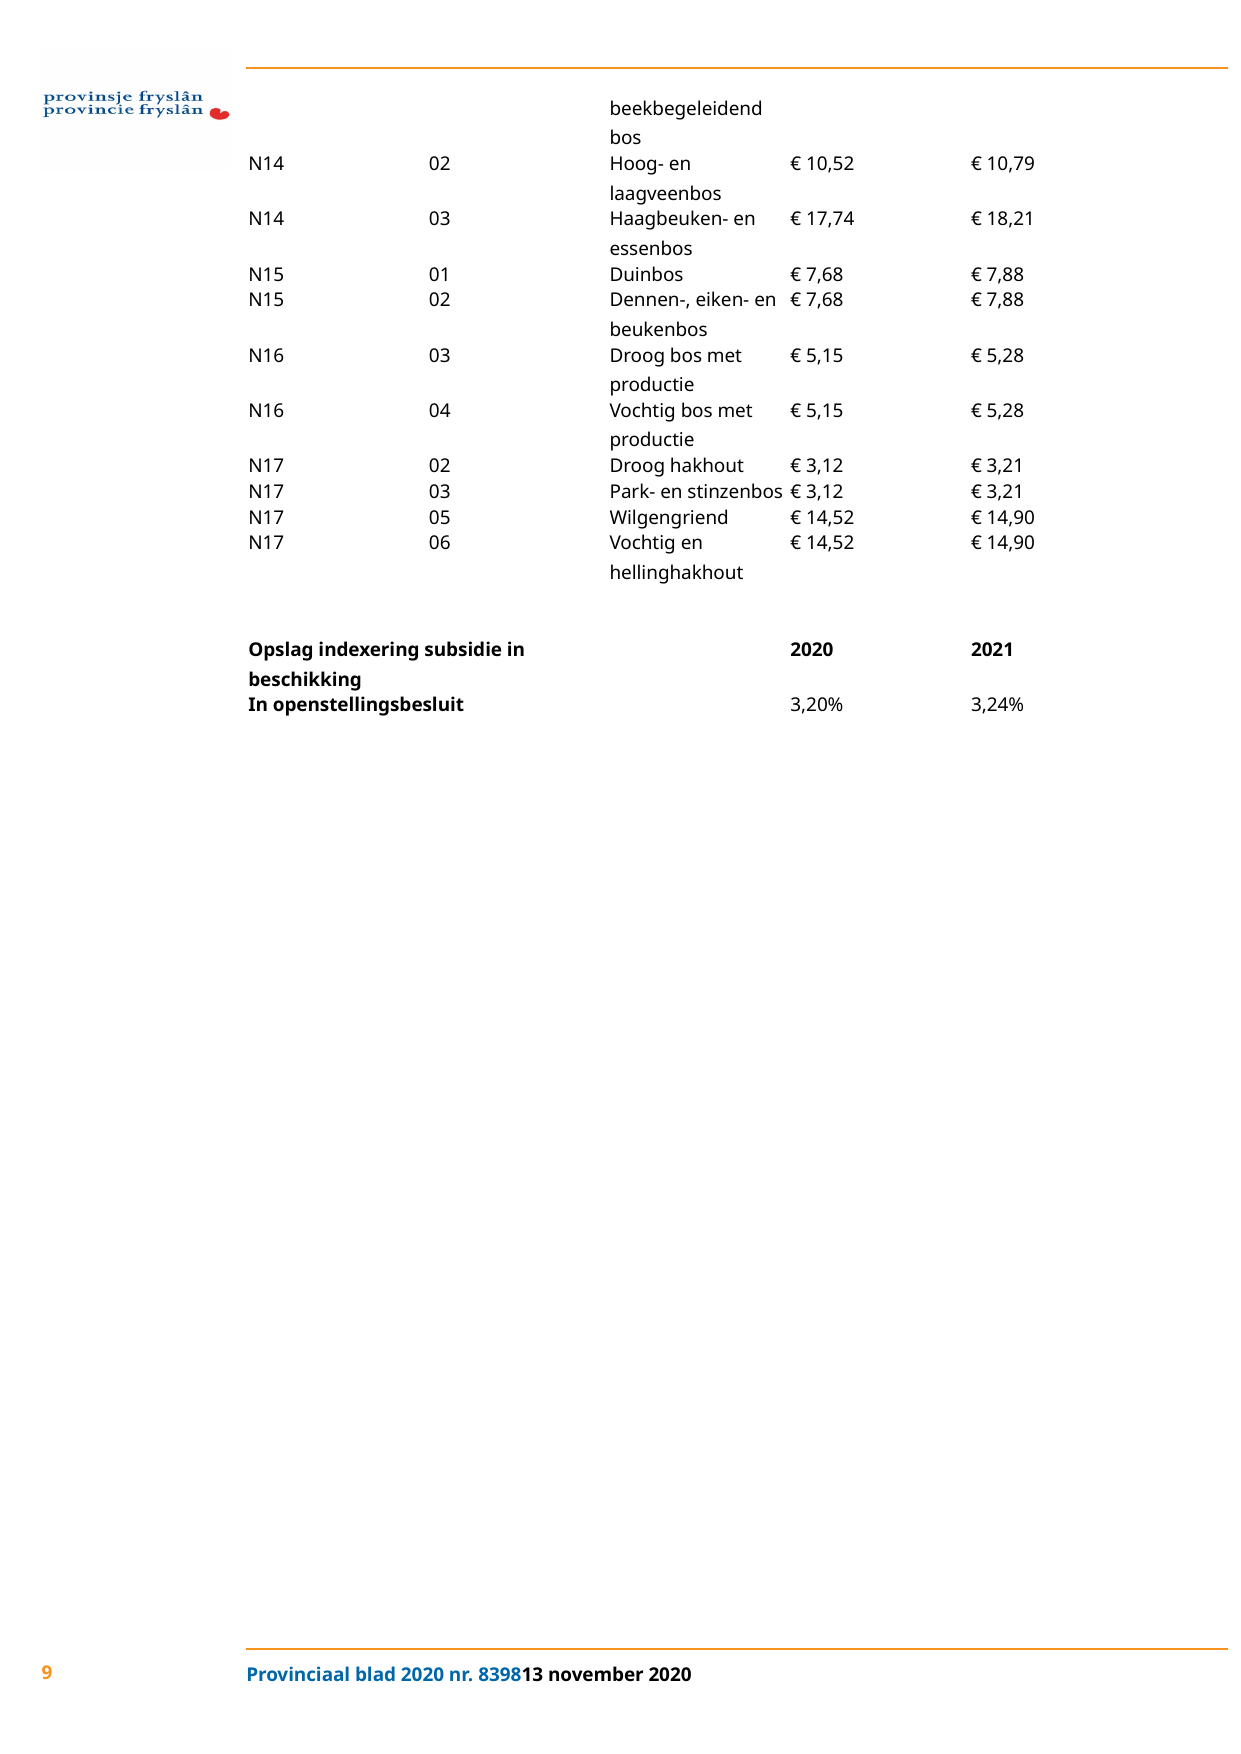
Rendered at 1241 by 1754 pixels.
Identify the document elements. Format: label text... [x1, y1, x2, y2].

table_cell 04 [429, 397, 609, 452]
table_cell 03 [429, 342, 609, 397]
table_cell In openstellingsbesluit [248, 692, 609, 717]
table_cell [790, 95, 971, 150]
table_cell N15 [248, 286, 429, 342]
table_cell Opslag indexering subsidie in beschikking [248, 636, 609, 692]
table_cell Droog hakhout [609, 453, 790, 478]
table_cell € 14,90 [971, 530, 1152, 585]
table_cell 01 [429, 261, 609, 286]
table_cell [248, 611, 429, 636]
table_cell Hoog- en laagveenbos [609, 150, 790, 205]
table_cell 02 [429, 453, 609, 478]
table_cell N17 [248, 530, 429, 585]
table_cell Droog bos met productie [609, 342, 790, 397]
table_cell [971, 585, 1152, 611]
table_cell N15 [248, 261, 429, 286]
table_cell Duinbos [609, 261, 790, 286]
table_cell Vochtig en hellinghakhout [609, 530, 790, 585]
table_cell [609, 611, 790, 636]
table_cell € 10,79 [971, 150, 1152, 205]
table_cell 2020 [790, 636, 971, 692]
table_cell [609, 692, 790, 717]
table_cell 2021 [971, 636, 1152, 692]
table_cell € 7,88 [971, 261, 1152, 286]
table_cell € 5,28 [971, 342, 1152, 397]
table_cell Wilgengriend [609, 504, 790, 529]
table_cell Park- en stinzenbos [609, 478, 790, 504]
table_cell N16 [248, 397, 429, 452]
table_cell N16 [248, 342, 429, 397]
table_cell € 10,52 [790, 150, 971, 205]
table_cell N14 [248, 150, 429, 205]
table_cell 3,20% [790, 692, 971, 717]
table_cell € 3,12 [790, 453, 971, 478]
table_cell 03 [429, 205, 609, 261]
table_cell Dennen-, eiken- en beukenbos [609, 286, 790, 342]
table_cell € 3,12 [790, 478, 971, 504]
picture [41, 47, 231, 172]
table_cell [790, 585, 971, 611]
table_cell 3,24% [971, 692, 1152, 717]
table_cell € 17,74 [790, 205, 971, 261]
table_cell [248, 585, 429, 611]
table_cell € 3,21 [971, 478, 1152, 504]
table_cell € 14,52 [790, 504, 971, 529]
table_cell [429, 95, 609, 150]
table_cell N14 [248, 205, 429, 261]
table_cell N17 [248, 478, 429, 504]
table_cell € 5,15 [790, 397, 971, 452]
table_cell [971, 611, 1152, 636]
table_cell [790, 611, 971, 636]
table_cell € 7,88 [971, 286, 1152, 342]
table_cell € 14,90 [971, 504, 1152, 529]
table_cell Haagbeuken- en essenbos [609, 205, 790, 261]
table_cell 02 [429, 286, 609, 342]
table_cell N17 [248, 504, 429, 529]
table_cell Vochtig bos met productie [609, 397, 790, 452]
table_cell € 14,52 [790, 530, 971, 585]
table_cell € 7,68 [790, 261, 971, 286]
table_cell € 5,15 [790, 342, 971, 397]
table_cell 06 [429, 530, 609, 585]
table_cell beekbegeleidend bos [609, 95, 790, 150]
table_cell 02 [429, 150, 609, 205]
table_cell € 18,21 [971, 205, 1152, 261]
table_cell [248, 95, 429, 150]
table_cell 05 [429, 504, 609, 529]
table_cell € 3,21 [971, 453, 1152, 478]
table_cell [429, 585, 609, 611]
table_cell € 7,68 [790, 286, 971, 342]
table_cell [429, 611, 609, 636]
table_cell N17 [248, 453, 429, 478]
table_cell [971, 95, 1152, 150]
table_cell € 5,28 [971, 397, 1152, 452]
table_cell [609, 585, 790, 611]
table_cell [609, 636, 790, 692]
table_cell 03 [429, 478, 609, 504]
